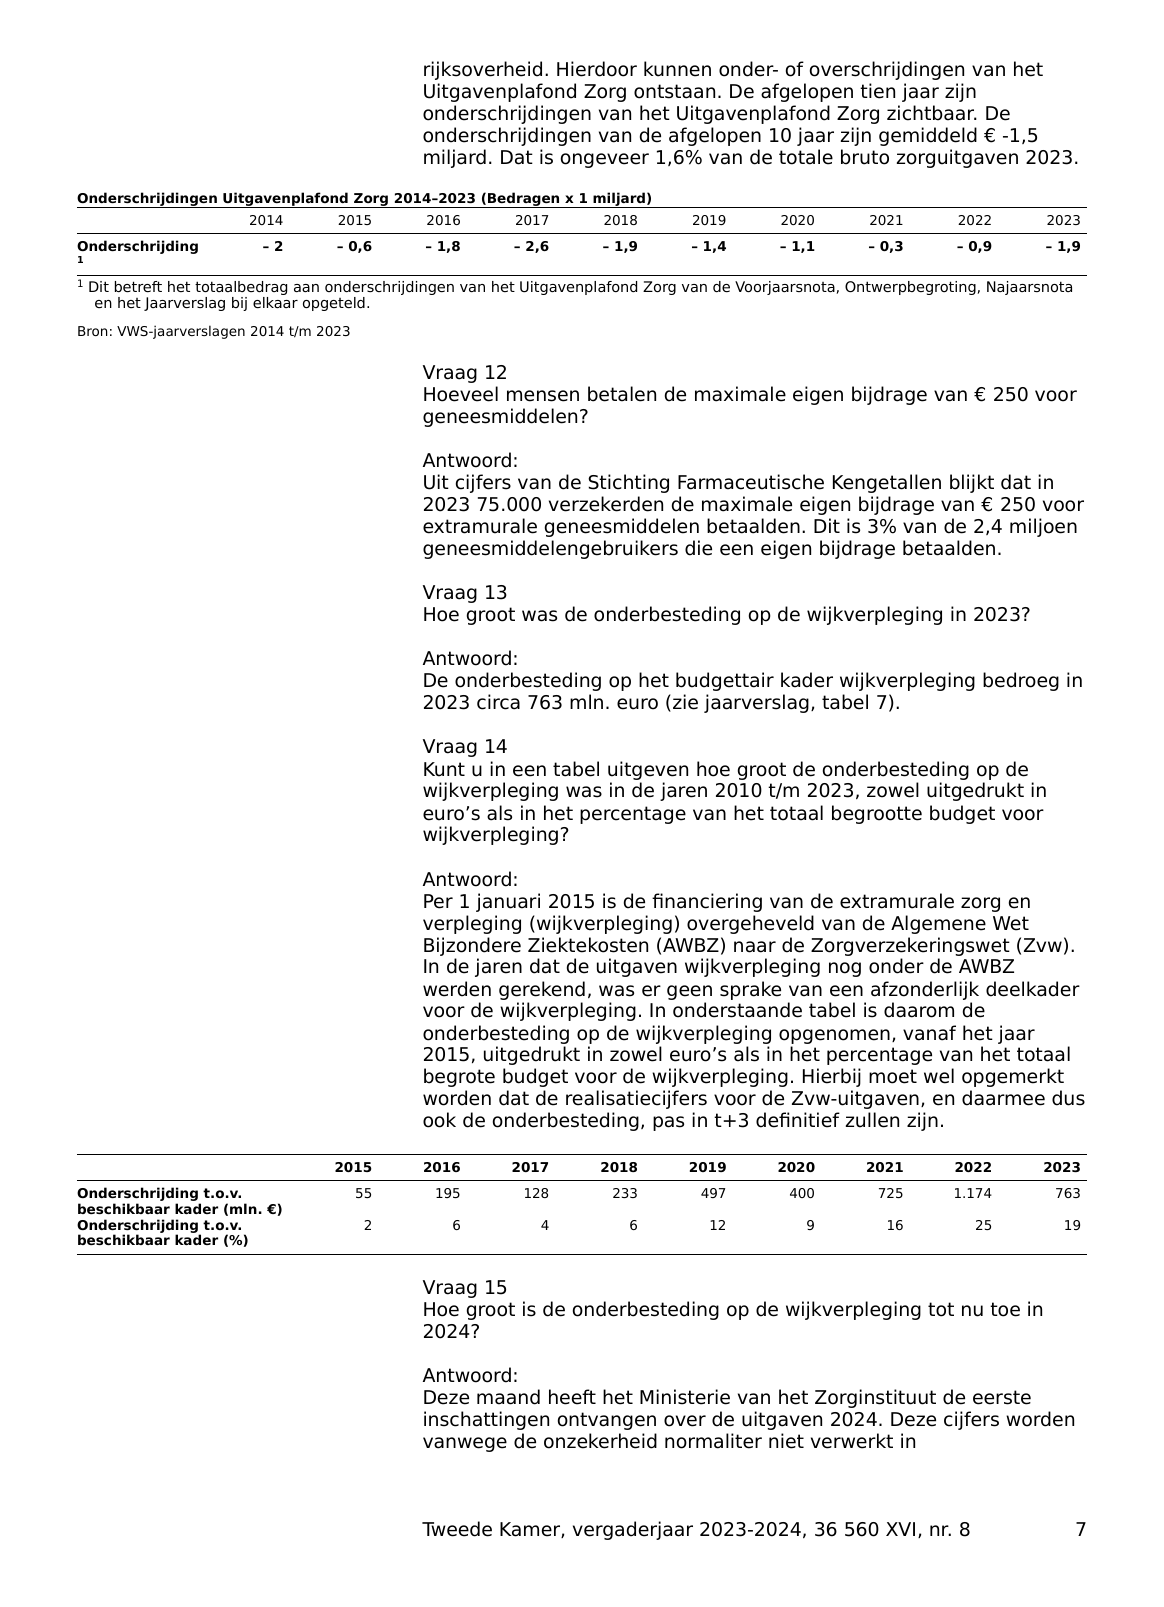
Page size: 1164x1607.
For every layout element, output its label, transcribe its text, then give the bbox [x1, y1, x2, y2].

table_cell 2022 [909, 208, 998, 233]
table_cell 2020 [732, 208, 821, 233]
table_header 2022 [909, 1155, 998, 1180]
table_cell – 0,6 [289, 234, 378, 274]
table_cell – 0,3 [821, 234, 909, 274]
table_cell 2017 [466, 208, 555, 233]
table_cell 1 Dit betreft het totaalbedrag aan onderschrijdingen van het Uitgavenplafond Zorg van de Voorjaarsnota, Ontwerpbegroting, Najaarsnota en het Jaarverslag bij elkaar opgeteld. Bron: VWS-jaarverslagen 2014 t/m 2023 [77, 276, 1087, 340]
table_header 2021 [821, 1155, 909, 1180]
table_cell 233 [555, 1181, 644, 1217]
table_cell Onderschrijding t.o.v. beschikbaar kader (%) [77, 1218, 289, 1254]
table_cell 195 [378, 1181, 466, 1217]
table_header 2016 [378, 1155, 466, 1180]
table_cell – 2 [201, 234, 289, 274]
table_cell 2018 [555, 208, 644, 233]
table_cell 725 [821, 1181, 909, 1217]
text Vraag 14 [422, 736, 1087, 758]
table_cell 25 [909, 1218, 998, 1254]
table_cell Onderschrijding1 [77, 234, 201, 274]
table_cell – 1,4 [644, 234, 732, 274]
table_header 2023 [998, 1155, 1087, 1180]
table_header 2017 [466, 1155, 555, 1180]
text Vraag 12 [422, 362, 1087, 384]
text Antwoord: [422, 450, 1087, 472]
table_cell Onderschrijding t.o.v. beschikbaar kader (mln. €) [77, 1181, 289, 1217]
table_cell 400 [732, 1181, 821, 1217]
table_cell 4 [466, 1218, 555, 1254]
table_cell 55 [289, 1181, 378, 1217]
table_cell [77, 208, 201, 233]
table_header 2020 [732, 1155, 821, 1180]
table_cell – 2,6 [466, 234, 555, 274]
table_cell – 1,8 [378, 234, 466, 274]
table_cell 2019 [644, 208, 732, 233]
table_cell 16 [821, 1218, 909, 1254]
table_cell 2023 [998, 208, 1087, 233]
text De onderbesteding op het budgettair kader wijkverpleging bedroeg in 2023 circa 763 mln. euro (zie jaarverslag, tabel 7). [422, 670, 1087, 714]
table_cell 9 [732, 1218, 821, 1254]
table_cell 6 [378, 1218, 466, 1254]
table_header Onderschrijdingen Uitgavenplafond Zorg 2014–2023 (Bedragen x 1 miljard) [77, 191, 1087, 207]
table_header [77, 1155, 289, 1180]
table_cell 128 [466, 1181, 555, 1217]
table_cell 763 [998, 1181, 1087, 1217]
text Deze maand heeft het Ministerie van het Zorginstituut de eerste inschattingen ontvangen over de uitgaven 2024. Deze cijfers worden vanwege de onzekerheid normaliter niet verwerkt in [422, 1387, 1087, 1453]
table_cell 19 [998, 1218, 1087, 1254]
text Antwoord: [422, 648, 1087, 670]
table_cell – 0,9 [909, 234, 998, 274]
table_cell 2014 [201, 208, 289, 233]
table_header 2015 [289, 1155, 378, 1180]
text Antwoord: [422, 868, 1087, 891]
table_cell 6 [555, 1218, 644, 1254]
table_cell 2 [289, 1218, 378, 1254]
text Per 1 januari 2015 is de financiering van de extramurale zorg en verpleging (wijkverpleging) overgeheveld van de Algemene Wet Bijzondere Ziektekosten (AWBZ) naar de Zorgverzekeringswet (Zvw). In de jaren dat de uitgaven wijkverpleging nog onder de AWBZ werden gerekend, was er geen sprake van een afzonderlijk deelkader voor de wijkverpleging. In onderstaande tabel is daarom de onderbesteding op de wijkverpleging opgenomen, vanaf het jaar 2015, uitgedrukt in zowel euro’s als in het percentage van het totaal begrote budget voor de wijkverpleging. Hierbij moet wel opgemerkt worden dat de realisatiecijfers voor de Zvw-uitgaven, en daarmee dus ook de onderbesteding, pas in t+3 definitief zullen zijn. [422, 891, 1087, 1132]
text Uit cijfers van de Stichting Farmaceutische Kengetallen blijkt dat in 2023 75.000 verzekerden de maximale eigen bijdrage van € 250 voor extramurale geneesmiddelen betaalden. Dit is 3% van de 2,4 miljoen geneesmiddelengebruikers die een eigen bijdrage betaalden. [422, 472, 1087, 560]
text Kunt u in een tabel uitgeven hoe groot de onderbesteding op de wijkverpleging was in de jaren 2010 t/m 2023, zowel uitgedrukt in euro’s als in het percentage van het totaal begrootte budget voor wijkverpleging? [422, 758, 1087, 846]
text Vraag 15 [422, 1277, 1087, 1299]
table_cell – 1,9 [998, 234, 1087, 274]
table_header 2019 [644, 1155, 732, 1180]
table_cell 497 [644, 1181, 732, 1217]
table_cell 2021 [821, 208, 909, 233]
table_cell 12 [644, 1218, 732, 1254]
table_header 2018 [555, 1155, 644, 1180]
table_cell 2016 [378, 208, 466, 233]
text Hoe groot was de onderbesteding op de wijkverpleging in 2023? [422, 604, 1087, 626]
text Vraag 13 [422, 582, 1087, 604]
table_cell 1.174 [909, 1181, 998, 1217]
text rijksoverheid. Hierdoor kunnen onder- of overschrijdingen van het Uitgavenplafond Zorg ontstaan. De afgelopen tien jaar zijn onderschrijdingen van het Uitgavenplafond Zorg zichtbaar. De onderschrijdingen van de afgelopen 10 jaar zijn gemiddeld € -1,5 miljard. Dat is ongeveer 1,6% van de totale bruto zorguitgaven 2023. [422, 59, 1087, 169]
table_cell 2015 [289, 208, 378, 233]
text Hoe groot is de onderbesteding op de wijkverpleging tot nu toe in 2024? [422, 1299, 1087, 1343]
table_cell – 1,9 [555, 234, 644, 274]
text Antwoord: [422, 1365, 1087, 1387]
text Hoeveel mensen betalen de maximale eigen bijdrage van € 250 voor geneesmiddelen? [422, 384, 1087, 428]
table_cell – 1,1 [732, 234, 821, 274]
